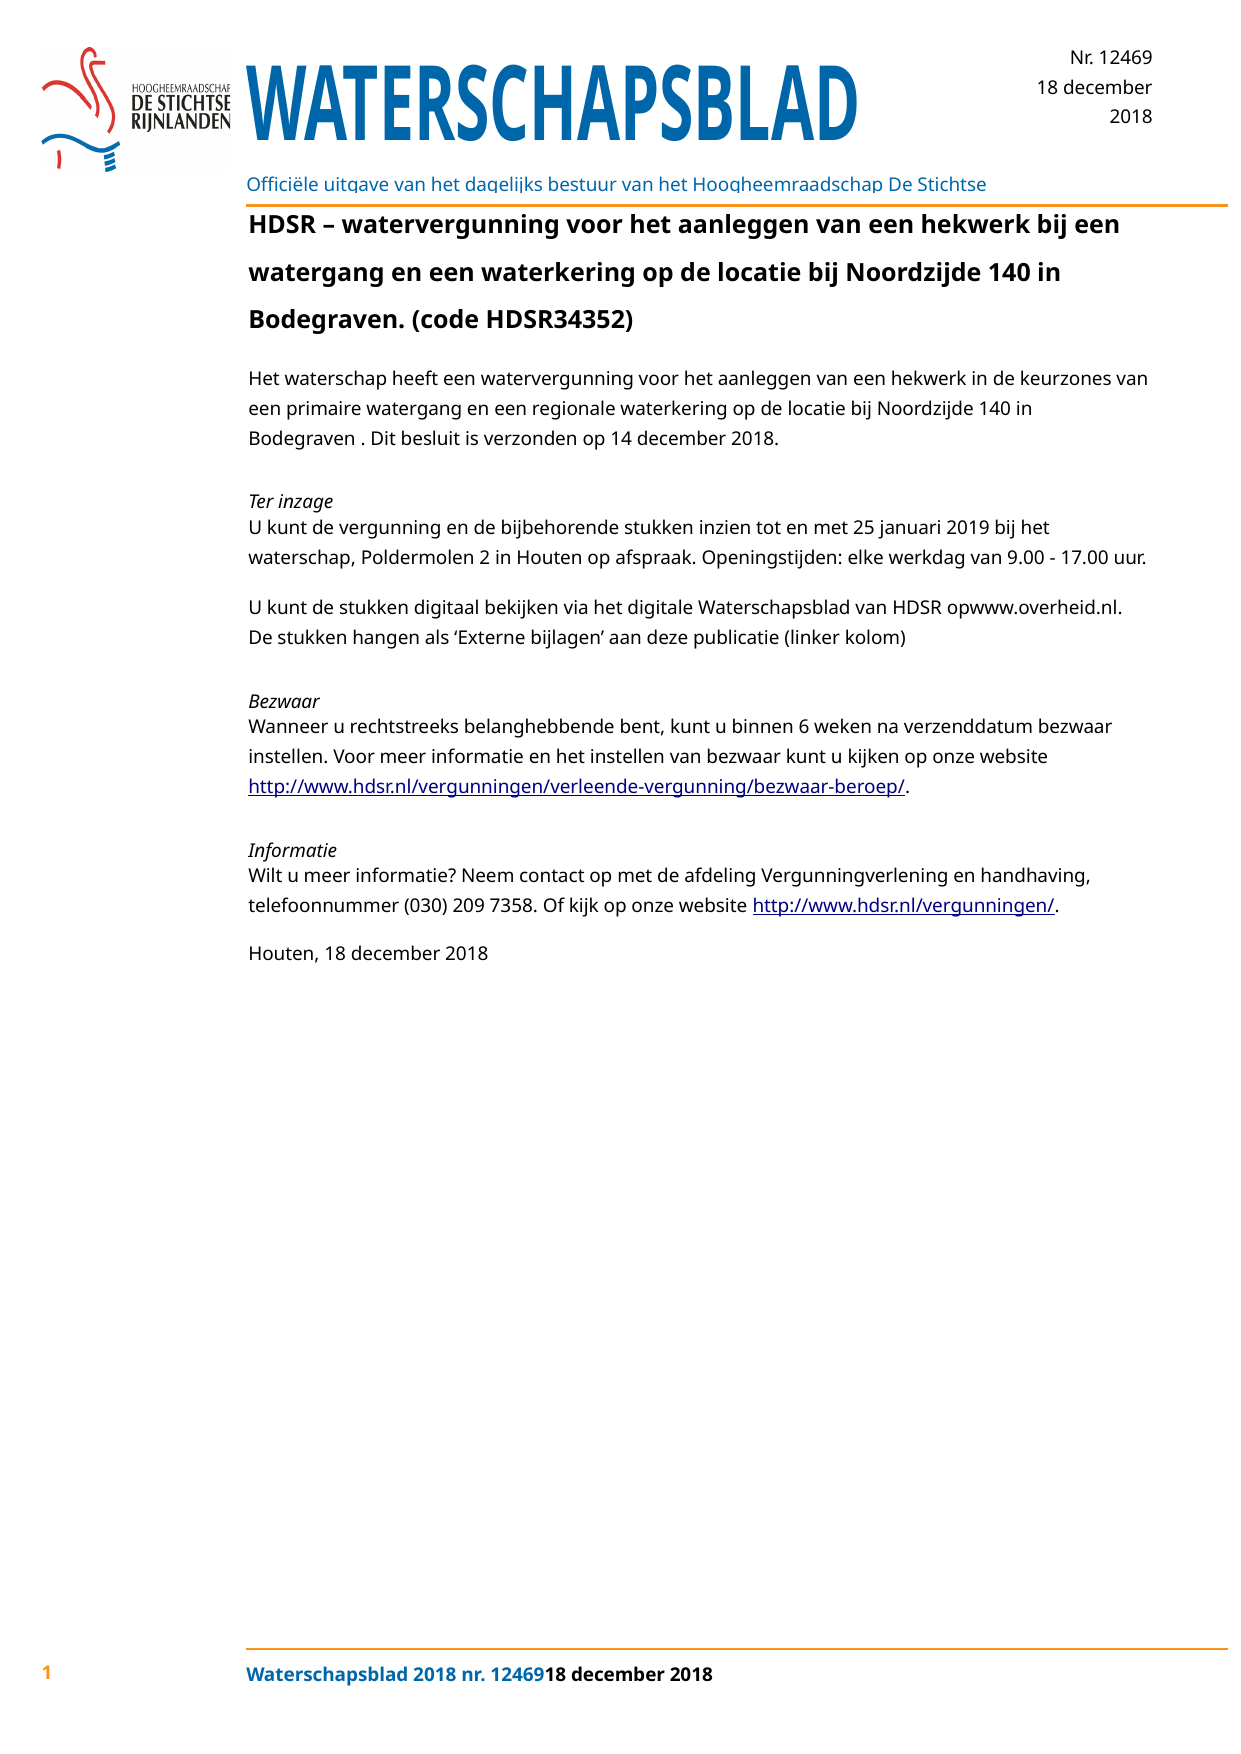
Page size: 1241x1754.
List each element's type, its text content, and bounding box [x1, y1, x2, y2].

text HDSR – watervergunning voor het aanleggen van een hekwerk bij een watergang en een waterkering op de locatie bij Noordzijde 140 in Bodegraven. (code HDSR34352) [248, 207, 1152, 336]
text Bezwaar [248, 688, 1152, 714]
text Het waterschap heeft een watervergunning voor het aanleggen van een hekwerk in de keurzones van een primaire watergang en een regionale waterkering op de locatie bij Noordzijde 140 in Bodegraven . Dit besluit is verzonden op 14 december 2018. [248, 366, 1152, 450]
text Informatie [248, 837, 1152, 862]
text Ter inzage [248, 489, 1152, 514]
text Wanneer u rechtstreeks belanghebbende bent, kunt u binnen 6 weken na verzenddatum bezwaar instellen. Voor meer informatie en het instellen van bezwaar kunt u kijken op onze website http://www.hdsr.nl/vergunningen/verleende-vergunning/bezwaar-beroep/. [248, 714, 1152, 798]
picture [41, 47, 231, 172]
text U kunt de stukken digitaal bekijken via het digitale Waterschapsblad van HDSR opwww.overheid.nl. De stukken hangen als ‘Externe bijlagen’ aan deze publicatie (linker kolom) [248, 594, 1152, 650]
text Wilt u meer informatie? Neem contact op met de afdeling Vergunningverlening en handhaving, telefoonnummer (030) 209 7358. Of kijk op onze website http://www.hdsr.nl/vergunningen/. [248, 862, 1152, 918]
text U kunt de vergunning en de bijbehorende stukken inzien tot en met 25 januari 2019 bij het waterschap, Poldermolen 2 in Houten op afspraak. Openingstijden: elke werkdag van 9.00 - 17.00 uur. [248, 514, 1152, 570]
text Houten, 18 december 2018 [248, 940, 1152, 966]
